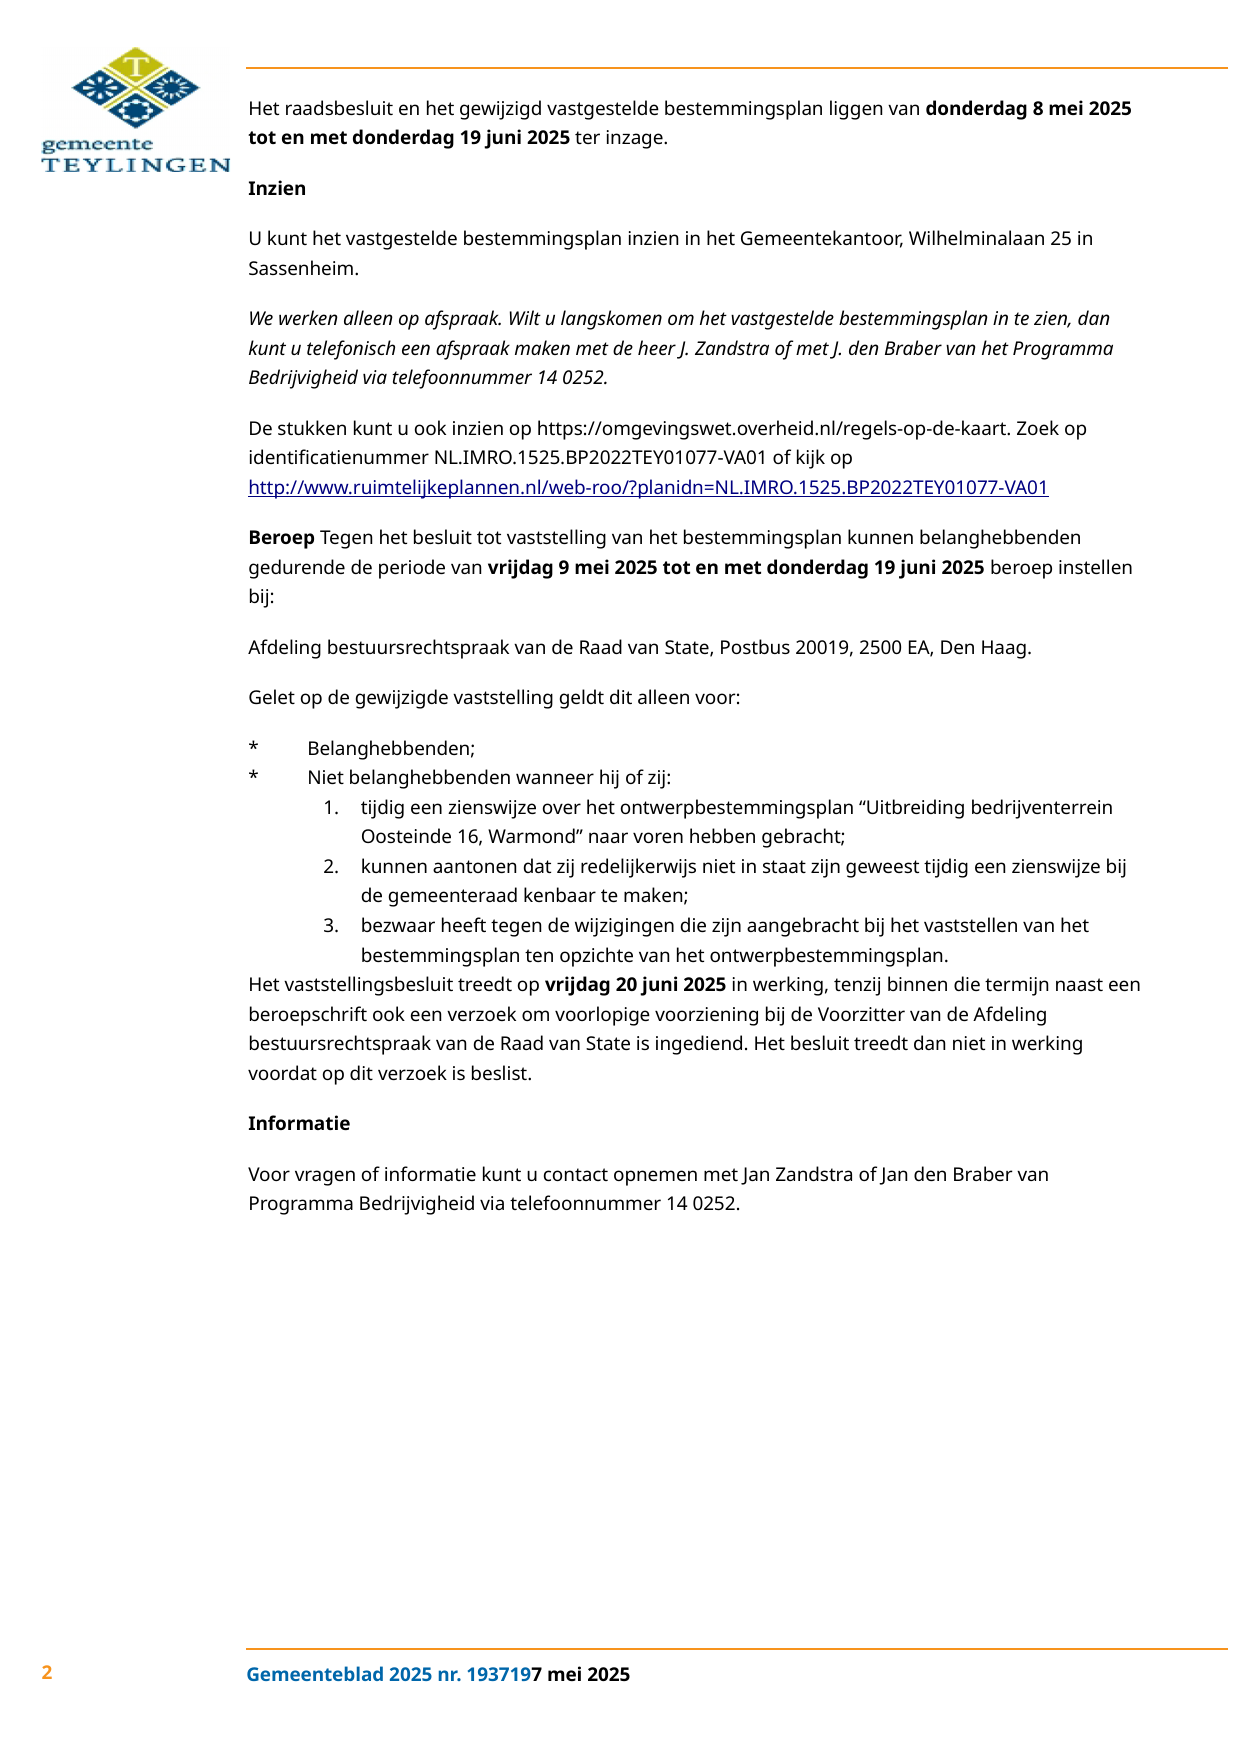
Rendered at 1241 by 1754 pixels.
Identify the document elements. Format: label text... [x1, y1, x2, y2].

list bezwaar heeft tegen de wijzigingen die zijn aangebracht bij het vaststellen van het bestemmingsplan ten opzichte van het ontwerpbestemmingsplan. [323, 912, 1152, 968]
text De stukken kunt u ook inzien op https://omgevingswet.overheid.nl/regels-op-de-kaart. Zoek op identificatienummer NL.IMRO.1525.BP2022TEY01077-VA01 of kijk op http://www.ruimtelijkeplannen.nl/web-roo/?planidn=NL.IMRO.1525.BP2022TEY01077-VA01 [248, 415, 1152, 500]
list kunnen aantonen dat zij redelijkerwijs niet in staat zijn geweest tijdig een zienswijze bij de gemeenteraad kenbaar te maken; [323, 853, 1152, 908]
list tijdig een zienswijze over het ontwerpbestemmingsplan “Uitbreiding bedrijventerrein Oosteinde 16, Warmond” naar voren hebben gebracht; [323, 794, 1152, 849]
list Niet belanghebbenden wanneer hij of zij: [248, 764, 1152, 790]
picture [41, 47, 231, 172]
text Informatie [248, 1111, 1152, 1136]
text Afdeling bestuursrechtspraak van de Raad van State, Postbus 20019, 2500 EA, Den Haag. [248, 634, 1152, 660]
text Het raadsbesluit en het gewijzigd vastgestelde bestemmingsplan liggen van donderdag 8 mei 2025 tot en met donderdag 19 juni 2025 ter inzage. [248, 95, 1152, 150]
text Beroep Tegen het besluit tot vaststelling van het bestemmingsplan kunnen belanghebbenden gedurende de periode van vrijdag 9 mei 2025 tot en met donderdag 19 juni 2025 beroep instellen bij: [248, 524, 1152, 609]
text Inzien [248, 175, 1152, 201]
text Voor vragen of informatie kunt u contact opnemen met Jan Zandstra of Jan den Braber van Programma Bedrijvigheid via telefoonnummer 14 0252. [248, 1161, 1152, 1216]
text We werken alleen op afspraak. Wilt u langskomen om het vastgestelde bestemmingsplan in te zien, dan kunt u telefonisch een afspraak maken met de heer J. Zandstra of met J. den Braber van het Programma Bedrijvigheid via telefoonnummer 14 0252. [248, 305, 1152, 390]
list Belanghebbenden; [248, 735, 1152, 761]
text Gelet op de gewijzigde vaststelling geldt dit alleen voor: [248, 684, 1152, 710]
text Het vaststellingsbesluit treedt op vrijdag 20 juni 2025 in werking, tenzij binnen die termijn naast een beroepschrift ook een verzoek om voorlopige voorziening bij de Voorzitter van de Afdeling bestuursrechtspraak van de Raad van State is ingediend. Het besluit treedt dan niet in werking voordat op dit verzoek is beslist. [248, 971, 1152, 1086]
text U kunt het vastgestelde bestemmingsplan inzien in het Gemeentekantoor, Wilhelminalaan 25 in Sassenheim. [248, 225, 1152, 281]
